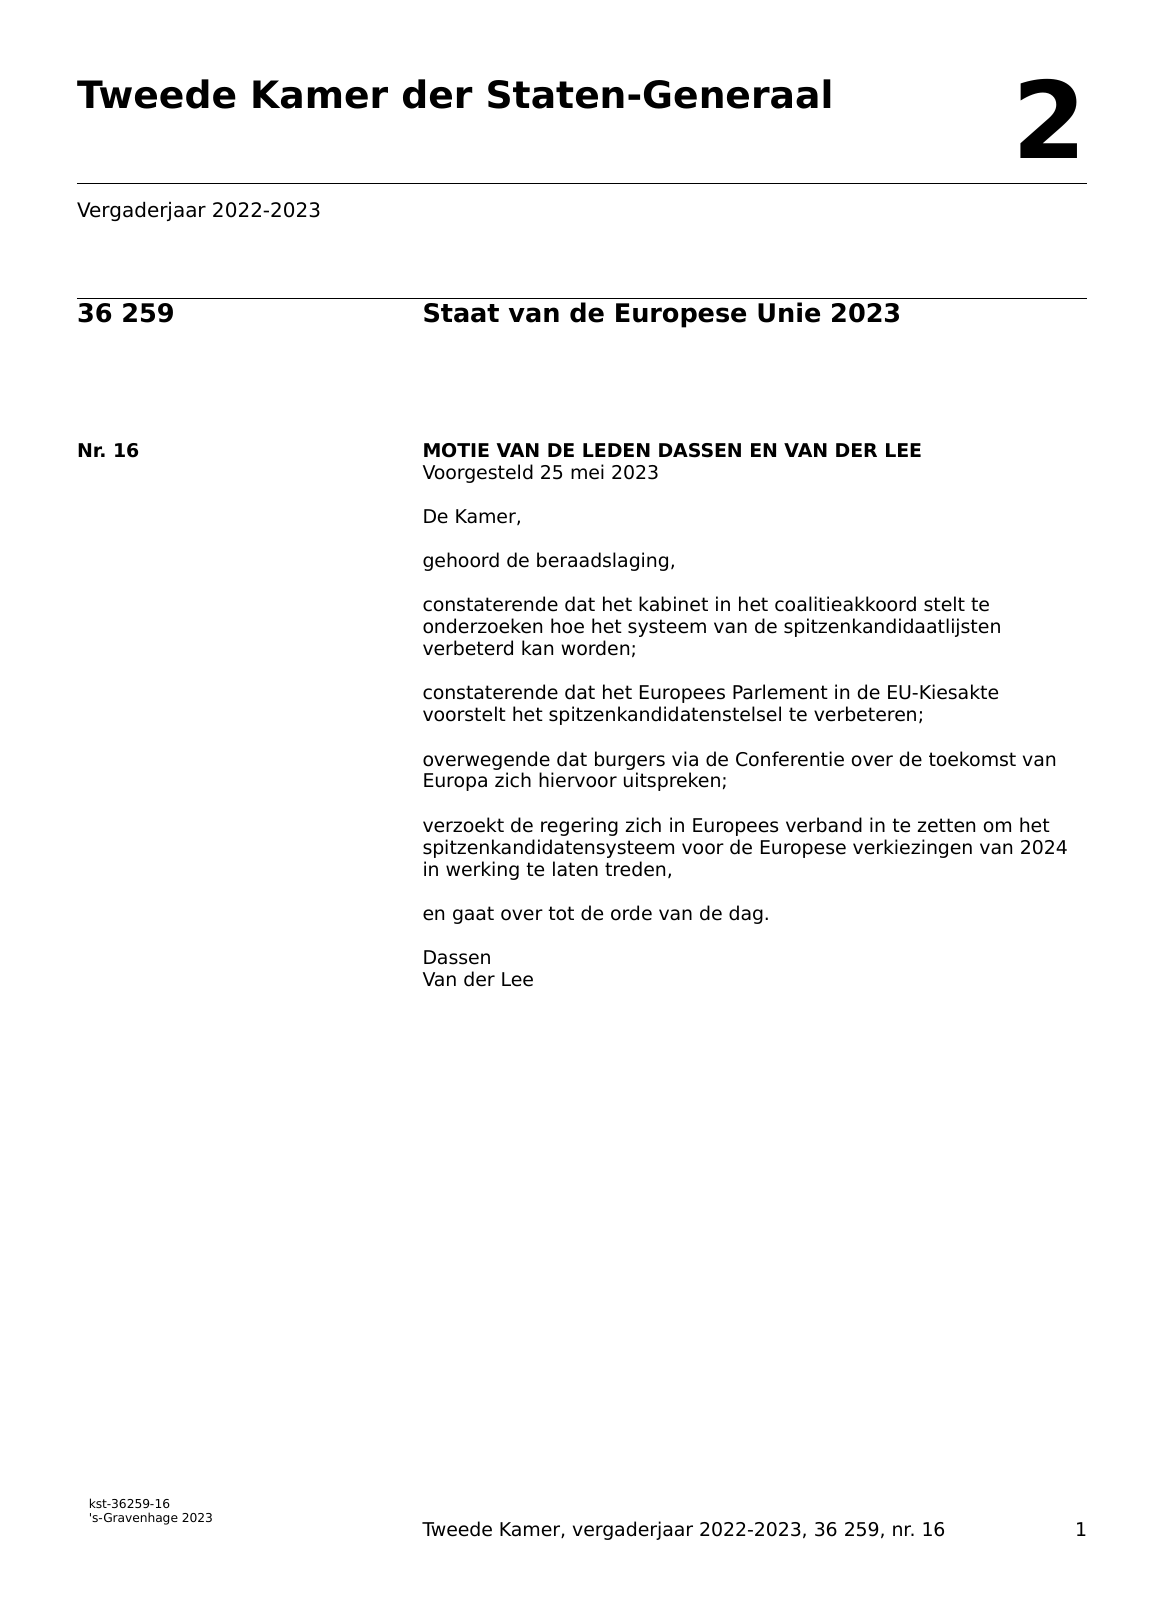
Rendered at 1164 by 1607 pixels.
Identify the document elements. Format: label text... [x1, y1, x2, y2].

text Dassen [422, 947, 1087, 969]
text verzoekt de regering zich in Europees verband in te zetten om het spitzenkandidatensysteem voor de Europese verkiezingen van 2024 in werking te laten treden, [422, 814, 1087, 881]
text 's-Gravenhage 2023 [88, 1511, 323, 1525]
text constaterende dat het Europees Parlement in de EU-Kiesakte voorstelt het spitzenkandidatenstelsel te verbeteren; [422, 682, 1087, 726]
text kst-36259-16 [88, 1497, 323, 1511]
table_header Tweede Kamer der Staten-Generaal [77, 59, 886, 183]
subtitle 36 259 Staat van de Europese Unie 2023 [77, 299, 1087, 329]
table_cell Vergaderjaar 2022-2023 [77, 184, 1087, 298]
text gehoord de beraadslaging, [422, 550, 1087, 572]
table_header 2 [886, 59, 1087, 183]
text Voorgesteld 25 mei 2023 [422, 462, 1087, 484]
text De Kamer, [422, 506, 1087, 528]
text constaterende dat het kabinet in het coalitieakkoord stelt te onderzoeken hoe het systeem van de spitzenkandidaatlijsten verbeterd kan worden; [422, 594, 1087, 660]
text overwegende dat burgers via de Conferentie over de toekomst van Europa zich hiervoor uitspreken; [422, 748, 1087, 792]
subtitle Nr. 16 MOTIE VAN DE LEDEN DASSEN EN VAN DER LEE [77, 440, 1087, 462]
text Van der Lee [422, 969, 1087, 991]
text en gaat over tot de orde van de dag. [422, 903, 1087, 925]
